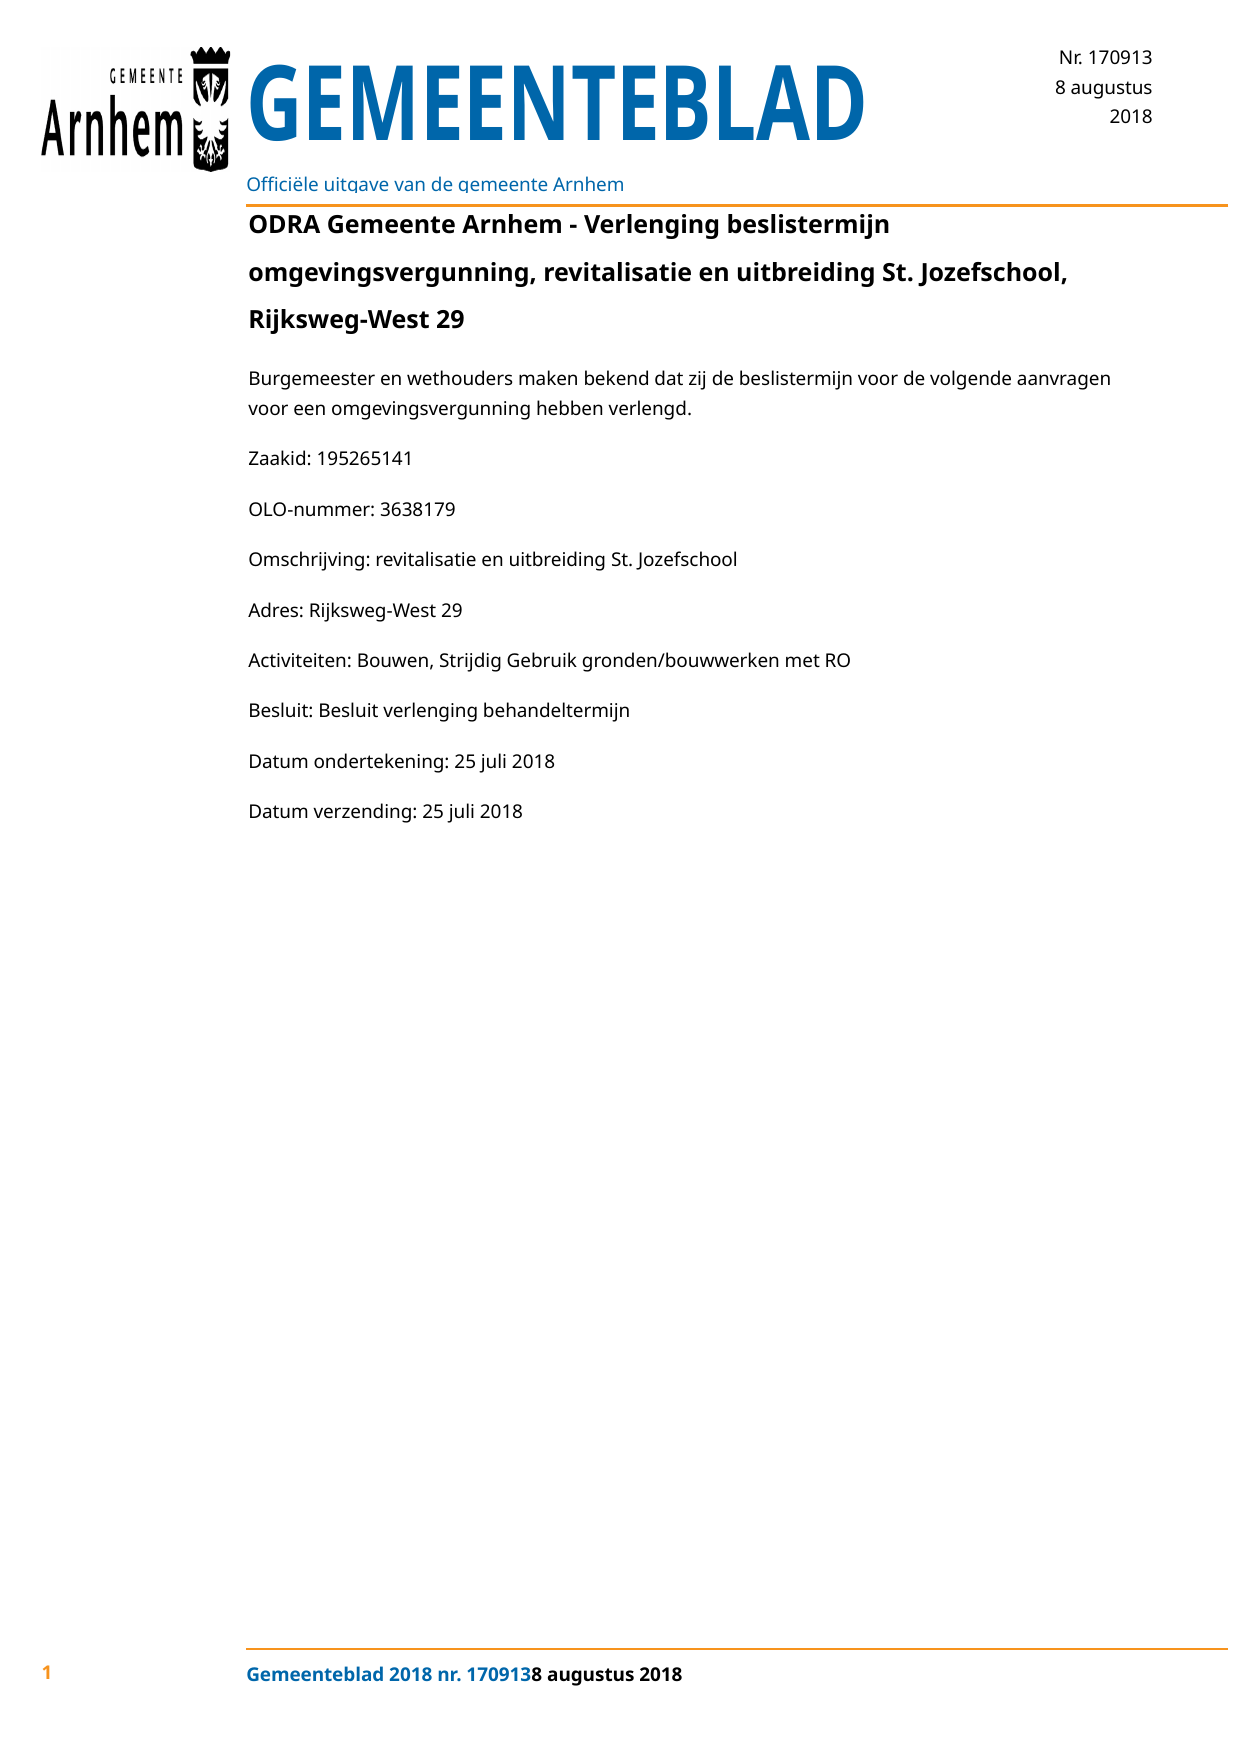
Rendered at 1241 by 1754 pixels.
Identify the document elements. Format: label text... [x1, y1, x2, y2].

text Burgemeester en wethouders maken bekend dat zij de beslistermijn voor de volgende aanvragen voor een omgevingsvergunning hebben verlengd. [248, 366, 1152, 421]
text Datum ondertekening: 25 juli 2018 [248, 748, 1152, 774]
text Datum verzending: 25 juli 2018 [248, 798, 1152, 824]
text Activiteiten: Bouwen, Strijdig Gebruik gronden/bouwwerken met RO [248, 647, 1152, 673]
text OLO-nummer: 3638179 [248, 496, 1152, 522]
text Adres: Rijksweg-West 29 [248, 597, 1152, 622]
text Zaakid: 195265141 [248, 446, 1152, 471]
text ODRA Gemeente Arnhem - Verlenging beslistermijn omgevingsvergunning, revitalisatie en uitbreiding St. Jozefschool, Rijksweg-West 29 [248, 207, 1152, 336]
text Besluit: Besluit verlenging behandeltermijn [248, 698, 1152, 723]
text Omschrijving: revitalisatie en uitbreiding St. Jozefschool [248, 546, 1152, 572]
picture [41, 47, 231, 172]
